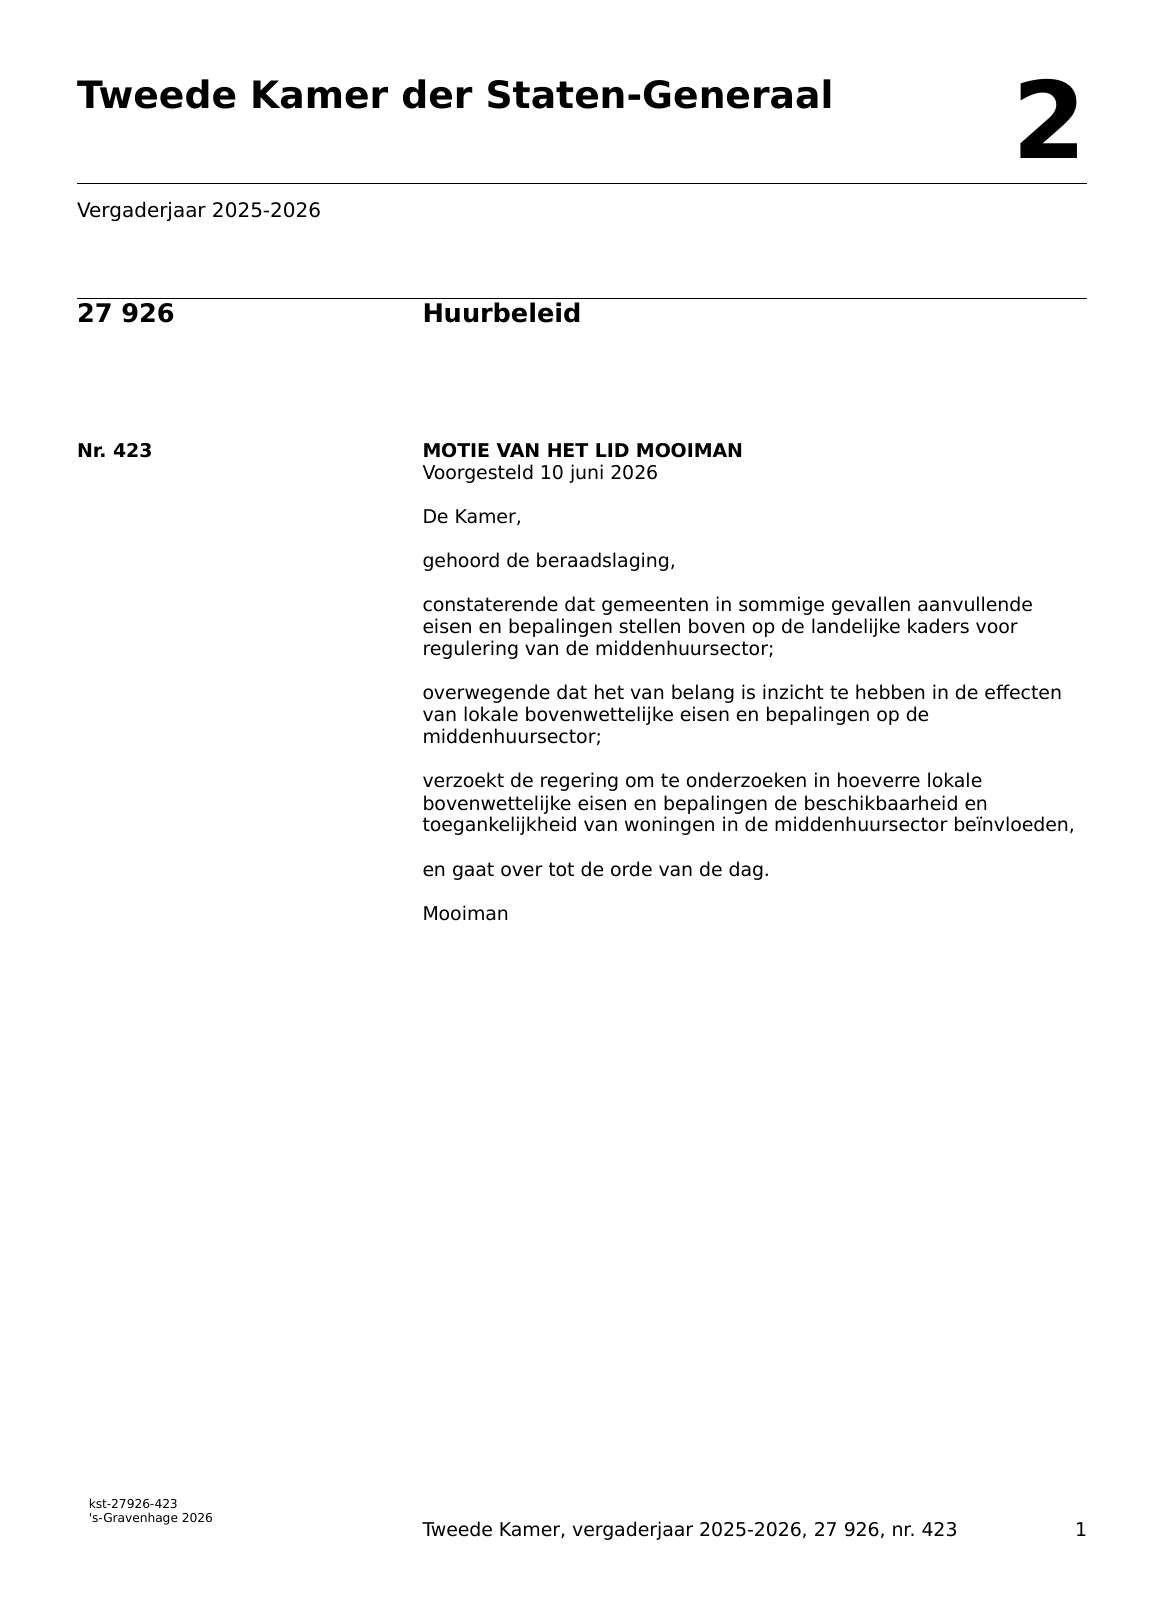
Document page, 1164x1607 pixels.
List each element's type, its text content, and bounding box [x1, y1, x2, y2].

table_cell Vergaderjaar 2025-2026 [77, 184, 1087, 298]
text en gaat over tot de orde van de dag. [422, 858, 1087, 881]
text constaterende dat gemeenten in sommige gevallen aanvullende eisen en bepalingen stellen boven op de landelijke kaders voor regulering van de middenhuursector; [422, 594, 1087, 660]
subtitle 27 926 Huurbeleid [77, 299, 1087, 329]
text kst-27926-423 [88, 1497, 323, 1511]
text Mooiman [422, 903, 1087, 925]
text De Kamer, [422, 506, 1087, 528]
subtitle Nr. 423 MOTIE VAN HET LID MOOIMAN [77, 440, 1087, 462]
text verzoekt de regering om te onderzoeken in hoeverre lokale bovenwettelijke eisen en bepalingen de beschikbaarheid en toegankelijkheid van woningen in de middenhuursector beïnvloeden, [422, 770, 1087, 836]
text gehoord de beraadslaging, [422, 550, 1087, 572]
text Voorgesteld 10 juni 2026 [422, 462, 1087, 484]
text 's-Gravenhage 2026 [88, 1511, 323, 1525]
table_header Tweede Kamer der Staten-Generaal [77, 59, 886, 183]
table_header 2 [886, 59, 1087, 183]
text overwegende dat het van belang is inzicht te hebben in de effecten van lokale bovenwettelijke eisen en bepalingen op de middenhuursector; [422, 682, 1087, 748]
